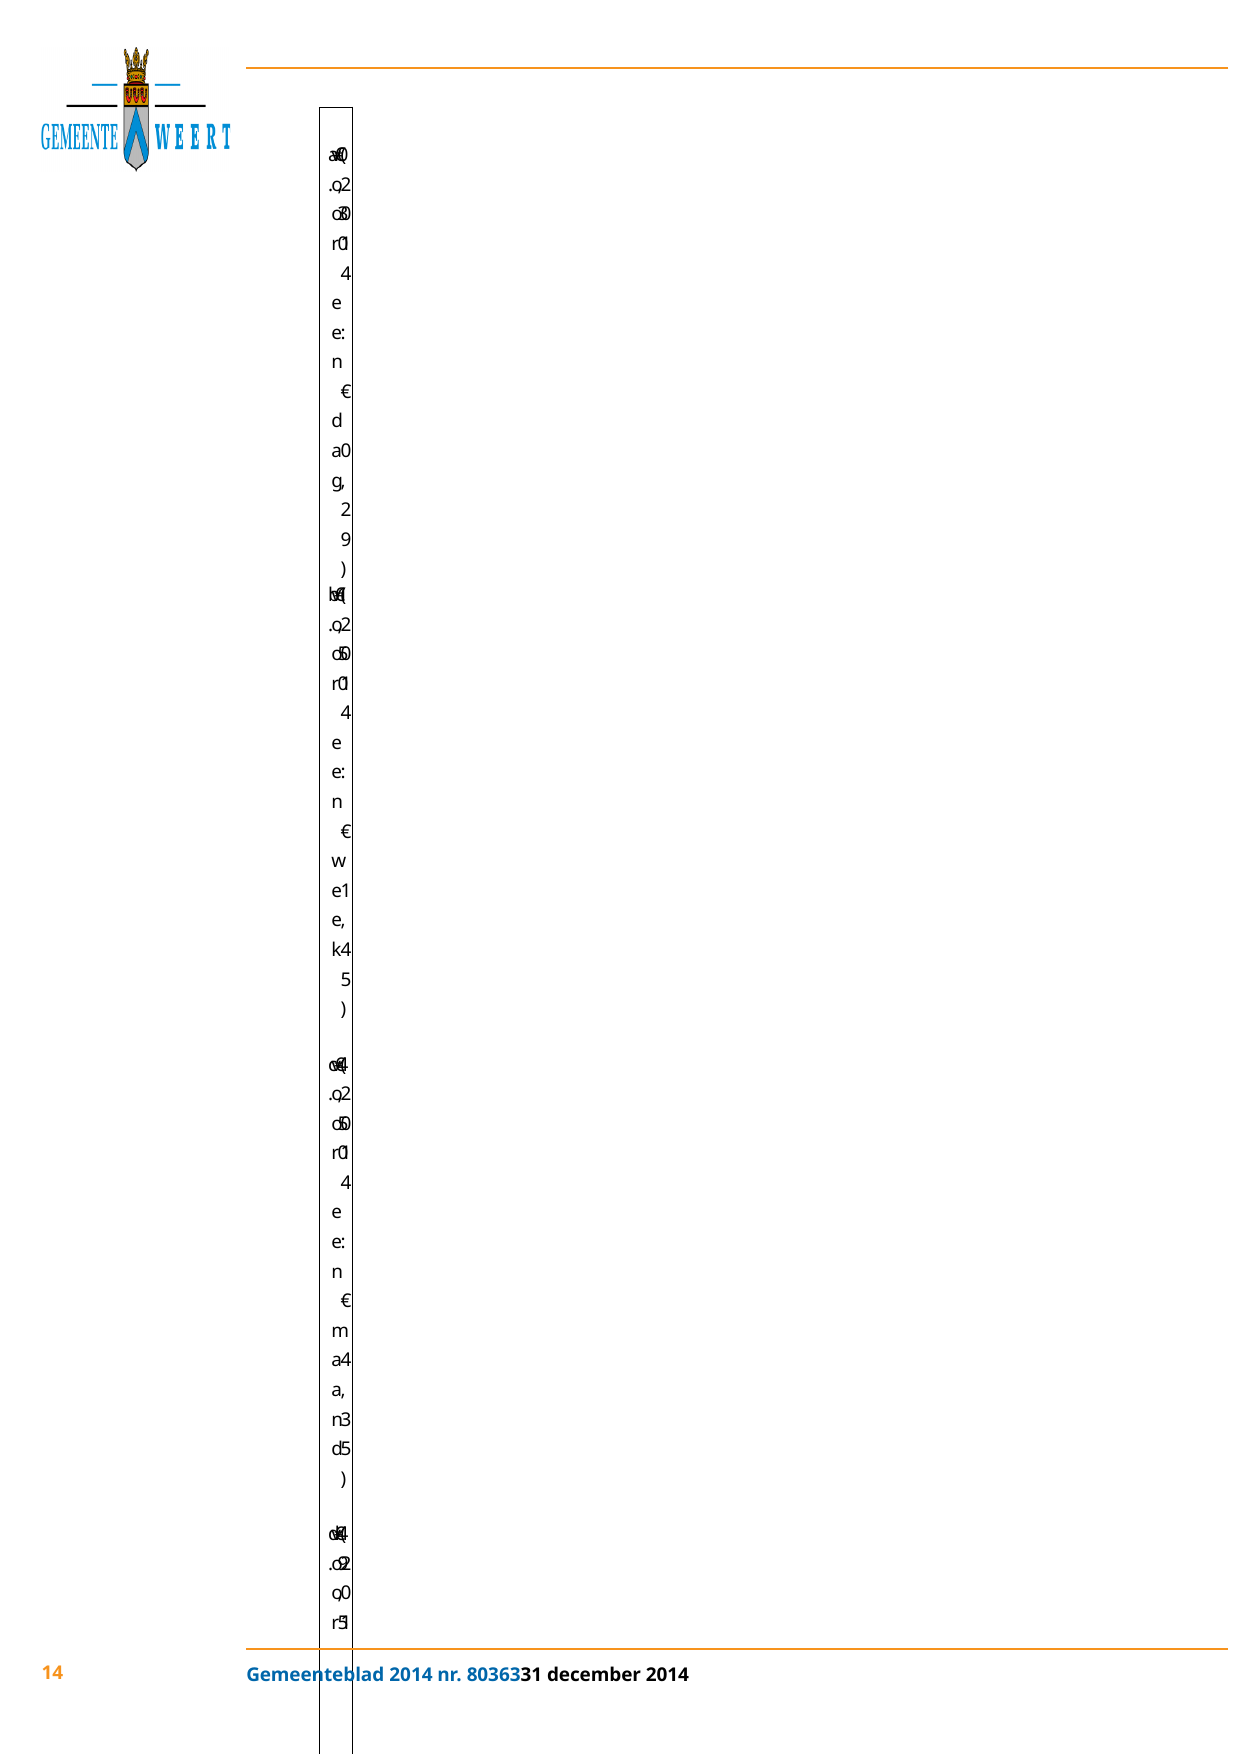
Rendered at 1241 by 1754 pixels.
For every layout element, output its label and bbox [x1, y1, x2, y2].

picture [41, 47, 231, 172]
